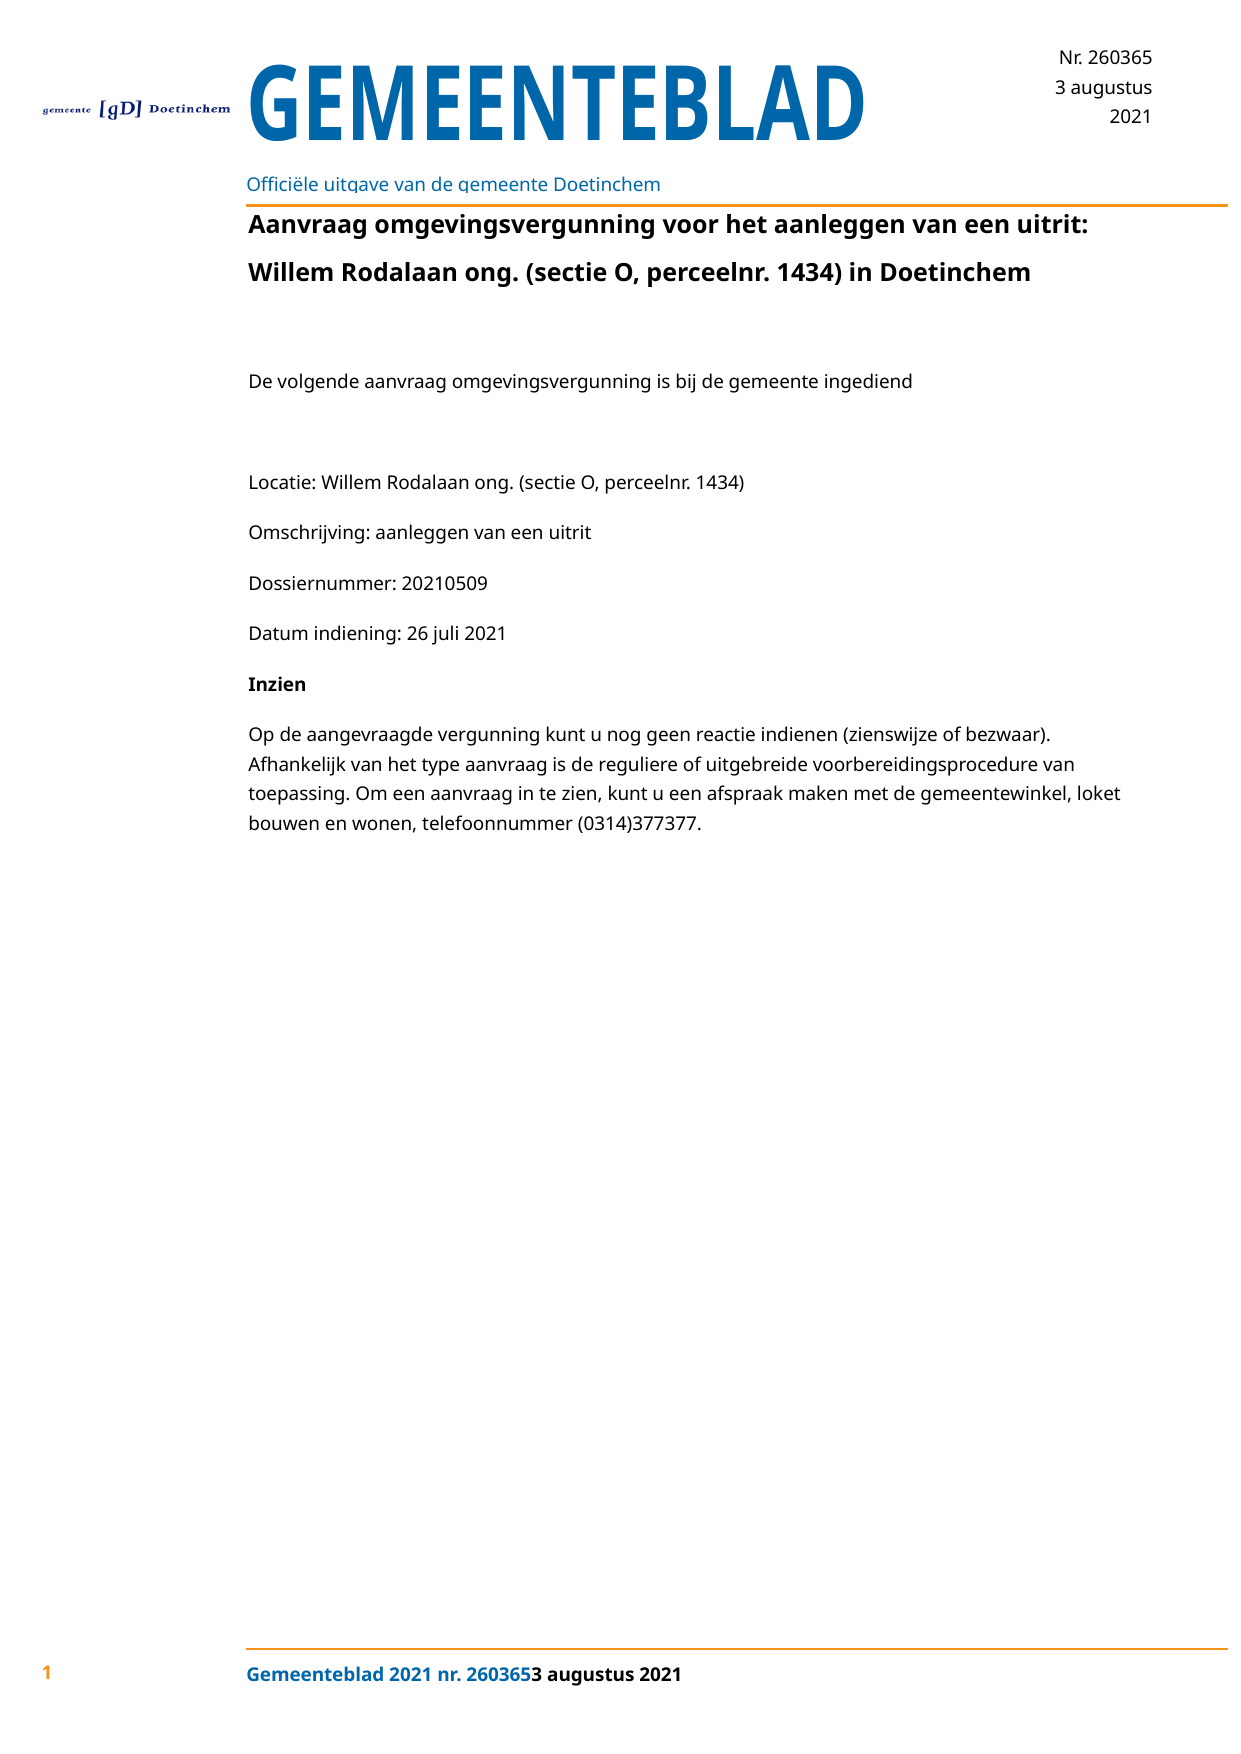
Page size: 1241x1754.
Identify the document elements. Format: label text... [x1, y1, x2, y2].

text Dossiernummer: 20210509 [248, 570, 1152, 596]
text Inzien [248, 671, 1152, 697]
text Op de aangevraagde vergunning kunt u nog geen reactie indienen (zienswijze of bezwaar). Afhankelijk van het type aanvraag is de reguliere of uitgebreide voorbereidingsprocedure van toepassing. Om een aanvraag in te zien, kunt u een afspraak maken met de gemeentewinkel, loket bouwen en wonen, telefoonnummer (0314)377377. [248, 721, 1152, 836]
text Datum indiening: 26 juli 2021 [248, 620, 1152, 646]
text Aanvraag omgevingsvergunning voor het aanleggen van een uitrit: Willem Rodalaan ong. (sectie O, perceelnr. 1434) in Doetinchem [248, 207, 1152, 288]
text Omschrijving: aanleggen van een uitrit [248, 519, 1152, 545]
text De volgende aanvraag omgevingsvergunning is bij de gemeente ingediend [248, 368, 1152, 394]
picture [41, 47, 231, 172]
text Locatie: Willem Rodalaan ong. (sectie O, perceelnr. 1434) [248, 469, 1152, 495]
